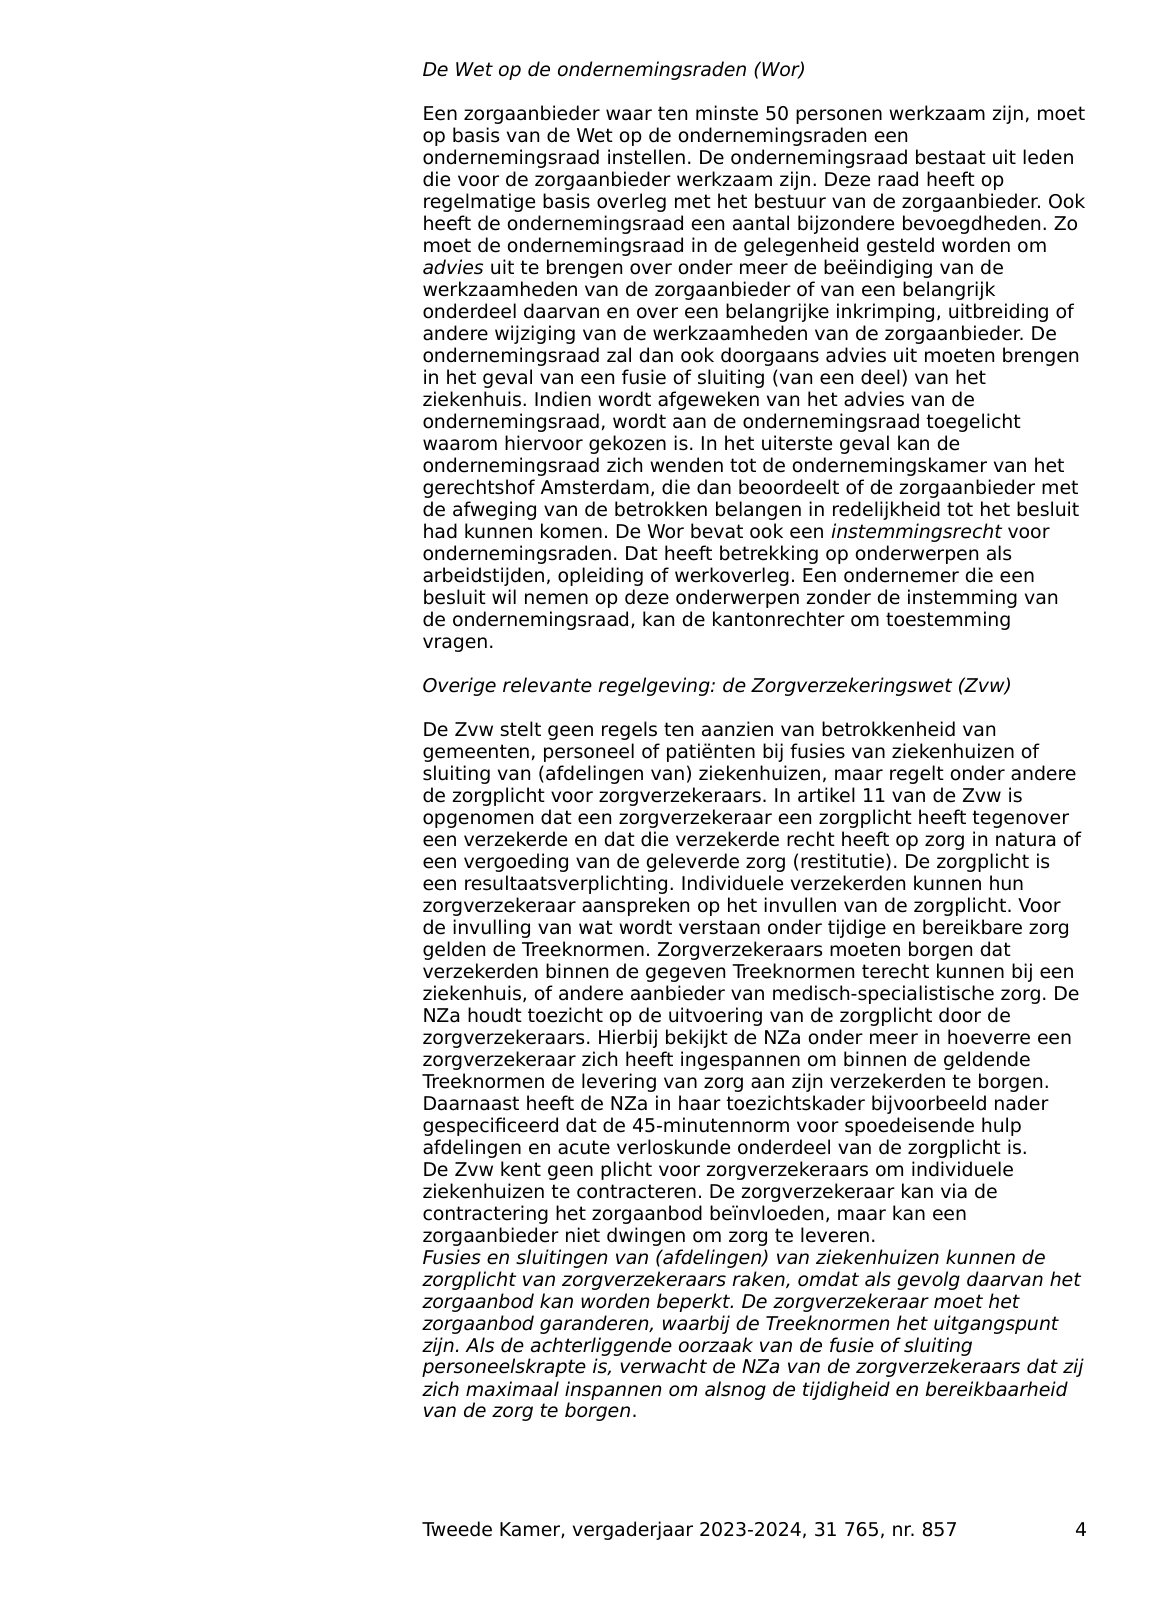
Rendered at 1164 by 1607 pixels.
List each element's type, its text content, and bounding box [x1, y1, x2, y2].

subtitle Overige relevante regelgeving: de Zorgverzekeringswet (Zvw) [422, 675, 1087, 697]
text De Zvw stelt geen regels ten aanzien van betrokkenheid van gemeenten, personeel of patiënten bij fusies van ziekenhuizen of sluiting van (afdelingen van) ziekenhuizen, maar regelt onder andere de zorgplicht voor zorgverzekeraars. In artikel 11 van de Zvw is opgenomen dat een zorgverzekeraar een zorgplicht heeft tegenover een verzekerde en dat die verzekerde recht heeft op zorg in natura of een vergoeding van de geleverde zorg (restitutie). De zorgplicht is een resultaatsverplichting. Individuele verzekerden kunnen hun zorgverzekeraar aanspreken op het invullen van de zorgplicht. Voor de invulling van wat wordt verstaan onder tijdige en bereikbare zorg gelden de Treeknormen. Zorgverzekeraars moeten borgen dat verzekerden binnen de gegeven Treeknormen terecht kunnen bij een ziekenhuis, of andere aanbieder van medisch-specialistische zorg. De NZa houdt toezicht op de uitvoering van de zorgplicht door de zorgverzekeraars. Hierbij bekijkt de NZa onder meer in hoeverre een zorgverzekeraar zich heeft ingespannen om binnen de geldende Treeknormen de levering van zorg aan zijn verzekerden te borgen. [422, 719, 1087, 1093]
text Fusies en sluitingen van (afdelingen) van ziekenhuizen kunnen de zorgplicht van zorgverzekeraars raken, omdat als gevolg daarvan het zorgaanbod kan worden beperkt. De zorgverzekeraar moet het zorgaanbod garanderen, waarbij de Treeknormen het uitgangspunt zijn. Als de achterliggende oorzaak van de fusie of sluiting personeelskrapte is, verwacht de NZa van de zorgverzekeraars dat zij zich maximaal inspannen om alsnog de tijdigheid en bereikbaarheid van de zorg te borgen. [422, 1247, 1087, 1422]
text Daarnaast heeft de NZa in haar toezichtskader bijvoorbeeld nader gespecificeerd dat de 45-minutennorm voor spoedeisende hulp afdelingen en acute verloskunde onderdeel van de zorgplicht is. [422, 1093, 1087, 1159]
text Een zorgaanbieder waar ten minste 50 personen werkzaam zijn, moet op basis van de Wet op de ondernemingsraden een ondernemingsraad instellen. De ondernemingsraad bestaat uit leden die voor de zorgaanbieder werkzaam zijn. Deze raad heeft op regelmatige basis overleg met het bestuur van de zorgaanbieder. Ook heeft de ondernemingsraad een aantal bijzondere bevoegdheden. Zo moet de ondernemingsraad in de gelegenheid gesteld worden om advies uit te brengen over onder meer de beëindiging van de werkzaamheden van de zorgaanbieder of van een belangrijk onderdeel daarvan en over een belangrijke inkrimping, uitbreiding of andere wijziging van de werkzaamheden van de zorgaanbieder. De ondernemingsraad zal dan ook doorgaans advies uit moeten brengen in het geval van een fusie of sluiting (van een deel) van het ziekenhuis. Indien wordt afgeweken van het advies van de ondernemingsraad, wordt aan de ondernemingsraad toegelicht waarom hiervoor gekozen is. In het uiterste geval kan de ondernemingsraad zich wenden tot de ondernemingskamer van het gerechtshof Amsterdam, die dan beoordeelt of de zorgaanbieder met de afweging van de betrokken belangen in redelijkheid tot het besluit had kunnen komen. De Wor bevat ook een instemmingsrecht voor ondernemingsraden. Dat heeft betrekking op onderwerpen als arbeidstijden, opleiding of werkoverleg. Een ondernemer die een besluit wil nemen op deze onderwerpen zonder de instemming van de ondernemingsraad, kan de kantonrechter om toestemming vragen. [422, 103, 1087, 653]
text De Zvw kent geen plicht voor zorgverzekeraars om individuele ziekenhuizen te contracteren. De zorgverzekeraar kan via de contractering het zorgaanbod beïnvloeden, maar kan een zorgaanbieder niet dwingen om zorg te leveren. [422, 1159, 1087, 1247]
subtitle De Wet op de ondernemingsraden (Wor) [422, 59, 1087, 81]
